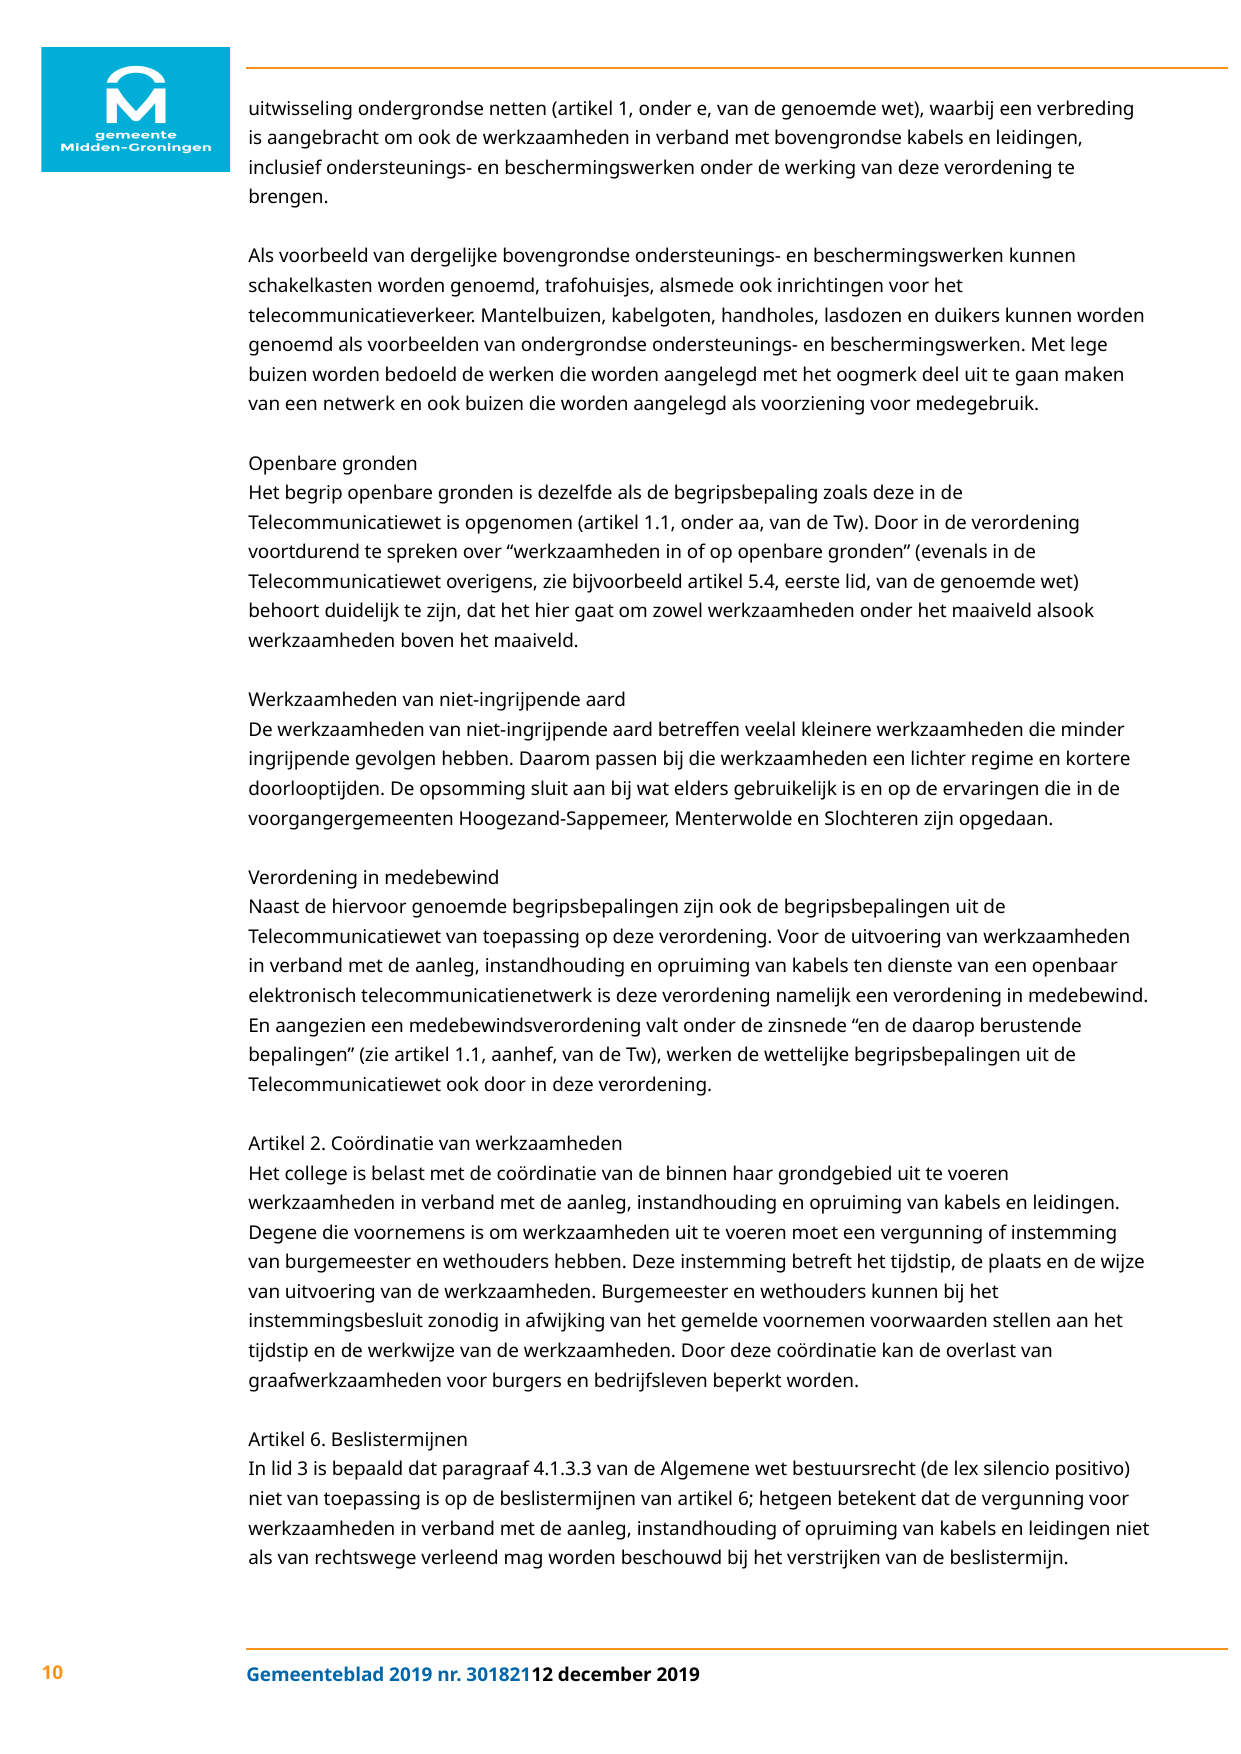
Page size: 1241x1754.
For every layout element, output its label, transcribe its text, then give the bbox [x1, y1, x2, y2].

text uitwisseling ondergrondse netten (artikel 1, onder e, van de genoemde wet), waarbij een verbreding is aangebracht om ook de werkzaamheden in verband met bovengrondse kabels en leidingen, inclusief ondersteunings- en beschermingswerken onder de werking van deze verordening te brengen. [248, 95, 1152, 209]
text Het begrip openbare gronden is dezelfde als de begripsbepaling zoals deze in de Telecommunicatiewet is opgenomen (artikel 1.1, onder aa, van de Tw). Door in de verordening voortdurend te spreken over “werkzaamheden in of op openbare gronden” (evenals in de Telecommunicatiewet overigens, zie bijvoorbeeld artikel 5.4, eerste lid, van de genoemde wet) behoort duidelijk te zijn, dat het hier gaat om zowel werkzaamheden onder het maaiveld alsook werkzaamheden boven het maaiveld. [248, 479, 1152, 653]
text Openbare gronden [248, 450, 1152, 476]
text De werkzaamheden van niet-ingrijpende aard betreffen veelal kleinere werkzaamheden die minder ingrijpende gevolgen hebben. Daarom passen bij die werkzaamheden een lichter regime en kortere doorlooptijden. De opsomming sluit aan bij wat elders gebruikelijk is en op de ervaringen die in de voorgangergemeenten Hoogezand-Sappemeer, Menterwolde en Slochteren zijn opgedaan. [248, 716, 1152, 831]
picture [108, 66, 164, 82]
picture [184, 146, 190, 153]
picture [107, 89, 165, 122]
text Als voorbeeld van dergelijke bovengrondse ondersteunings- en beschermingswerken kunnen schakelkasten worden genoemd, trafohuisjes, alsmede ook inrichtingen voor het telecommunicatieverkeer. Mantelbuizen, kabelgoten, handholes, lasdozen en duikers kunnen worden genoemd als voorbeelden van ondergrondse ondersteunings- en beschermingswerken. Met lege buizen worden bedoeld de werken die worden aangelegd met het oogmerk deel uit te gaan maken van een netwerk en ook buizen die worden aangelegd als voorziening voor medegebruik. [248, 243, 1152, 416]
text In lid 3 is bepaald dat paragraaf 4.1.3.3 van de Algemene wet bestuursrecht (de lex silencio positivo) niet van toepassing is op de beslistermijnen van artikel 6; hetgeen betekent dat de vergunning voor werkzaamheden in verband met de aanleg, instandhouding of opruiming van kabels en leidingen niet als van rechtswege verleend mag worden beschouwd bij het verstrijken van de beslistermijn. [248, 1456, 1152, 1570]
text Naast de hiervoor genoemde begripsbepalingen zijn ook de begripsbepalingen uit de Telecommunicatiewet van toepassing op deze verordening. Voor de uitvoering van werkzaamheden in verband met de aanleg, instandhouding en opruiming van kabels ten dienste van een openbaar elektronisch telecommunicatienetwerk is deze verordening namelijk een verordening in medebewind. En aangezien een medebewindsverordening valt onder de zinsnede “en de daarop berustende bepalingen” (zie artikel 1.1, aanhef, van de Tw), werken de wettelijke begripsbepalingen uit de Telecommunicatiewet ook door in deze verordening. [248, 893, 1152, 1097]
text Artikel 2. Coördinatie van werkzaamheden [248, 1130, 1152, 1156]
text Werkzaamheden van niet-ingrijpende aard [248, 686, 1152, 712]
text Artikel 6. Beslistermijnen [248, 1426, 1152, 1452]
text Het college is belast met de coördinatie van de binnen haar grondgebied uit te voeren werkzaamheden in verband met de aanleg, instandhouding en opruiming van kabels en leidingen. Degene die voornemens is om werkzaamheden uit te voeren moet een vergunning of instemming van burgemeester en wethouders hebben. Deze instemming betreft het tijdstip, de plaats en de wijze van uitvoering van de werkzaamheden. Burgemeester en wethouders kunnen bij het instemmingsbesluit zonodig in afwijking van het gemelde voornemen voorwaarden stellen aan het tijdstip en de werkwijze van de werkzaamheden. Door deze coördinatie kan de overlast van graafwerkzaamheden voor burgers en bedrijfsleven beperkt worden. [248, 1160, 1152, 1393]
text Verordening in medebewind [248, 864, 1152, 890]
